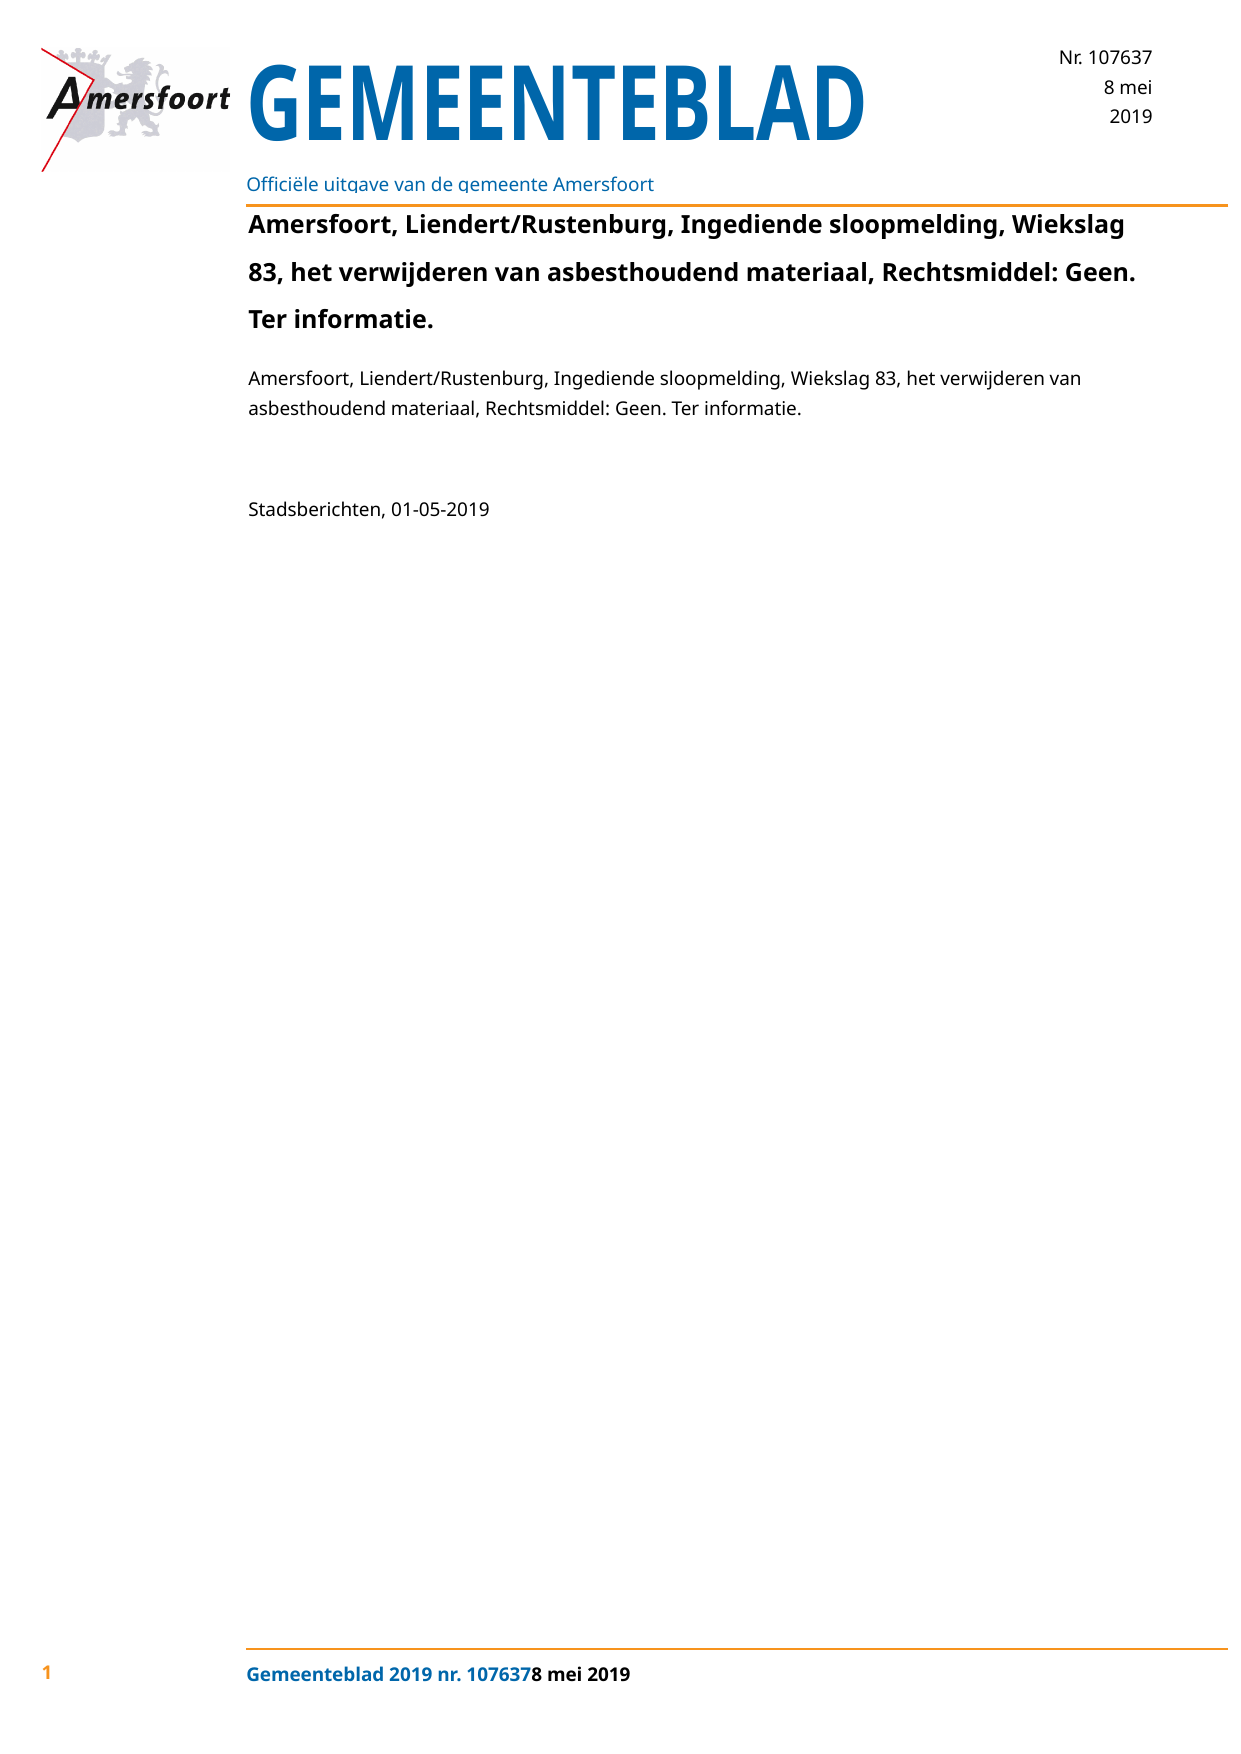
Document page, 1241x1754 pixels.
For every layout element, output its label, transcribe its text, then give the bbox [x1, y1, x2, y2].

text Amersfoort, Liendert/Rustenburg, Ingediende sloopmelding, Wiekslag 83, het verwijderen van asbesthoudend materiaal, Rechtsmiddel: Geen. Ter informatie. [248, 366, 1152, 421]
picture [41, 47, 231, 172]
text Stadsberichten, 01-05-2019 [248, 496, 1152, 522]
text Amersfoort, Liendert/Rustenburg, Ingediende sloopmelding, Wiekslag 83, het verwijderen van asbesthoudend materiaal, Rechtsmiddel: Geen. Ter informatie. [248, 207, 1152, 336]
